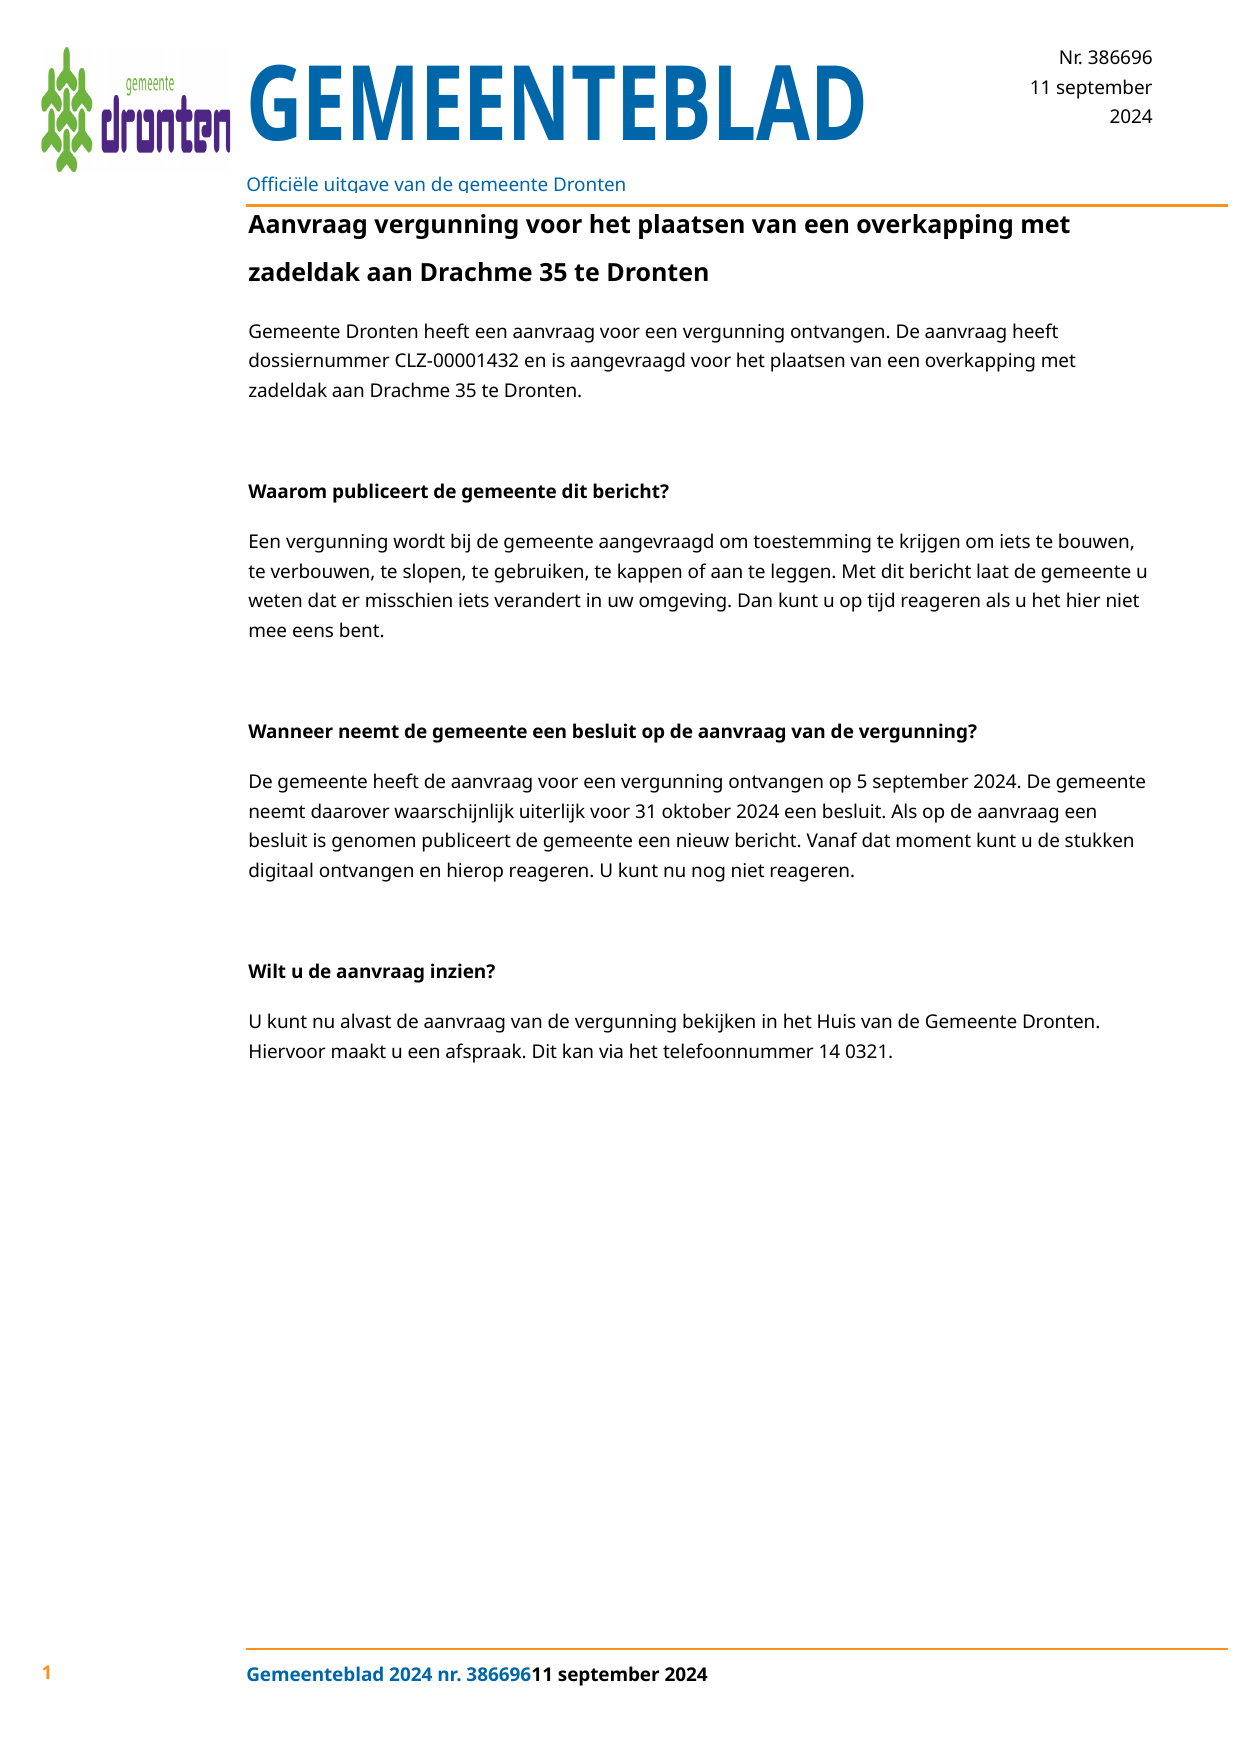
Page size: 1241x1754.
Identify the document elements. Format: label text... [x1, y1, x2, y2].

text Wilt u de aanvraag inzien? [248, 958, 1152, 984]
text Een vergunning wordt bij de gemeente aangevraagd om toestemming te krijgen om iets te bouwen, te verbouwen, te slopen, te gebruiken, te kappen of aan te leggen. Met dit bericht laat de gemeente u weten dat er misschien iets verandert in uw omgeving. Dan kunt u op tijd reageren als u het hier niet mee eens bent. [248, 528, 1152, 643]
text U kunt nu alvast de aanvraag van de vergunning bekijken in het Huis van de Gemeente Dronten. Hiervoor maakt u een afspraak. Dit kan via het telefoonnummer 14 0321. [248, 1008, 1152, 1064]
text De gemeente heeft de aanvraag voor een vergunning ontvangen op 5 september 2024. De gemeente neemt daarover waarschijnlijk uiterlijk voor 31 oktober 2024 een besluit. Als op de aanvraag een besluit is genomen publiceert de gemeente een nieuw bericht. Vanaf dat moment kunt u de stukken digitaal ontvangen en hierop reageren. U kunt nu nog niet reageren. [248, 768, 1152, 883]
text Waarom publiceert de gemeente dit bericht? [248, 478, 1152, 504]
text Wanneer neemt de gemeente een besluit op de aanvraag van de vergunning? [248, 718, 1152, 744]
picture [41, 47, 231, 172]
text Aanvraag vergunning voor het plaatsen van een overkapping met zadeldak aan Drachme 35 te Dronten [248, 207, 1152, 288]
text Gemeente Dronten heeft een aanvraag voor een vergunning ontvangen. De aanvraag heeft dossiernummer CLZ-00001432 en is aangevraagd voor het plaatsen van een overkapping met zadeldak aan Drachme 35 te Dronten. [248, 318, 1152, 403]
